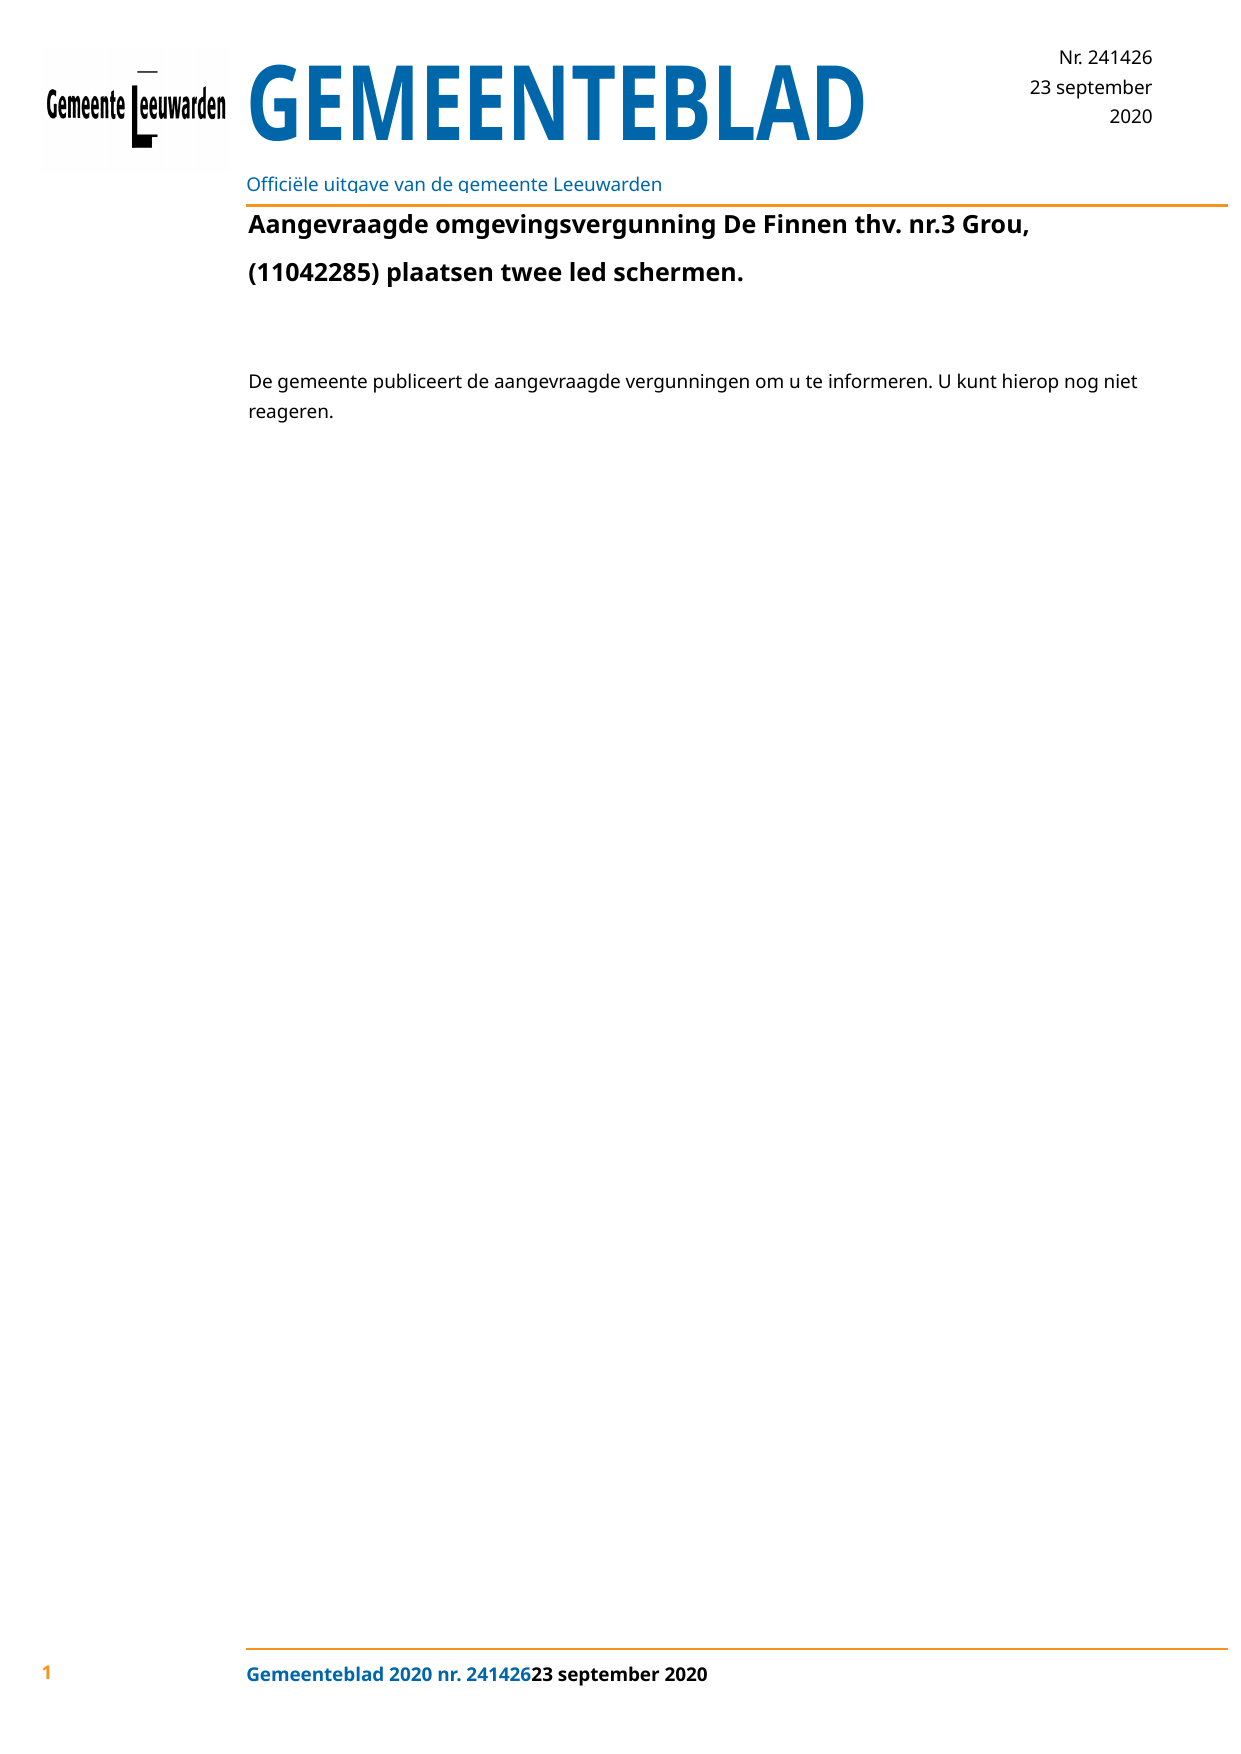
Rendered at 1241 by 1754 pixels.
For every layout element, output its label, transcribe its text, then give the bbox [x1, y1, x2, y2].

text Aangevraagde omgevingsvergunning De Finnen thv. nr.3 Grou, (11042285) plaatsen twee led schermen. [248, 207, 1152, 288]
text De gemeente publiceert de aangevraagde vergunningen om u te informeren. U kunt hierop nog niet reageren. [248, 368, 1152, 424]
picture [41, 47, 231, 172]
